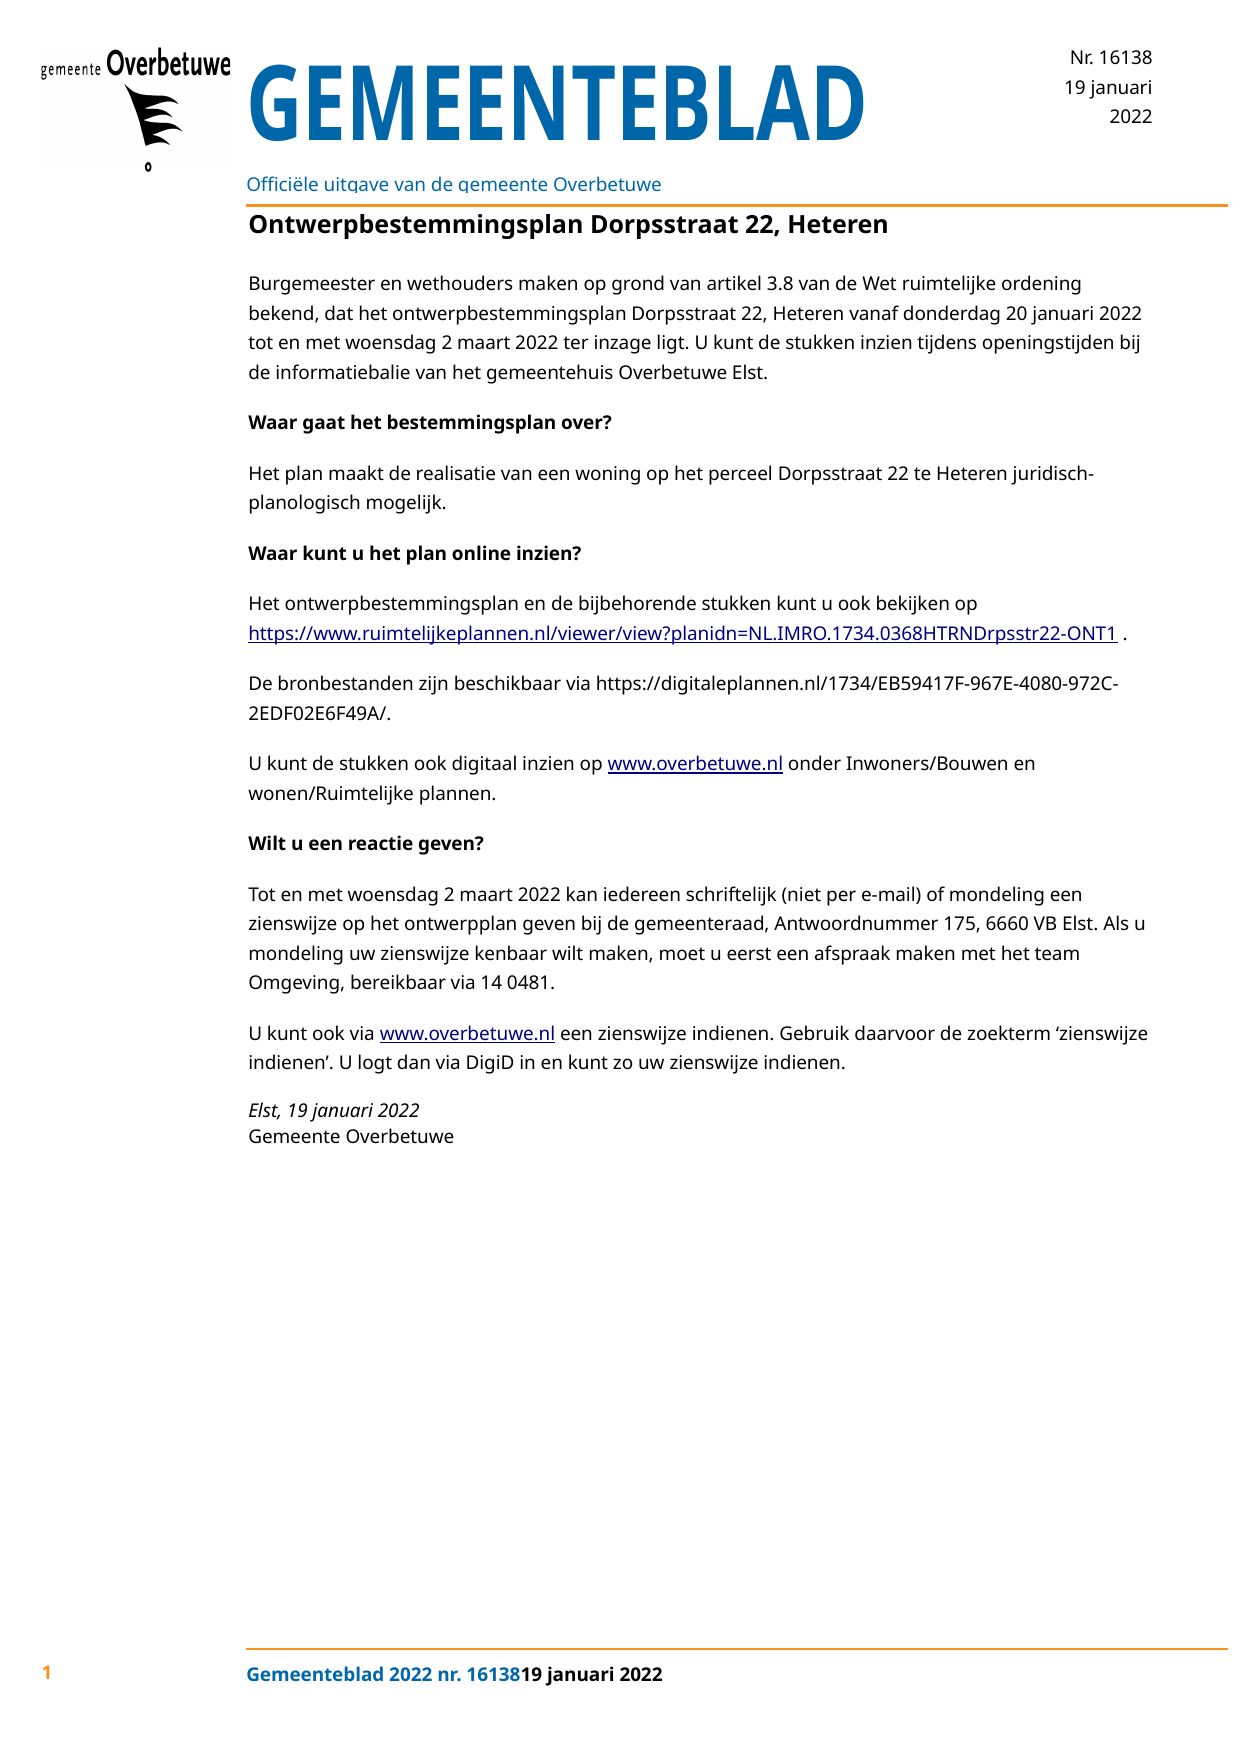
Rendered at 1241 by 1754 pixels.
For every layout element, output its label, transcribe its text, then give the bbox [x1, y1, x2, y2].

text Tot en met woensdag 2 maart 2022 kan iedereen schriftelijk (niet per e-mail) of mondeling een zienswijze op het ontwerpplan geven bij de gemeenteraad, Antwoordnummer 175, 6660 VB Elst. Als u mondeling uw zienswijze kenbaar wilt maken, moet u eerst een afspraak maken met het team Omgeving, bereikbaar via 14 0481. [248, 881, 1152, 995]
text Elst, 19 januari 2022 [248, 1097, 1152, 1123]
text De bronbestanden zijn beschikbaar via https://digitaleplannen.nl/1734/EB59417F-967E-4080-972C-2EDF02E6F49A/. [248, 670, 1152, 726]
text U kunt de stukken ook digitaal inzien op www.overbetuwe.nl onder Inwoners/Bouwen en wonen/Ruimtelijke plannen. [248, 750, 1152, 806]
text Wilt u een reactie geven? [248, 830, 1152, 856]
text Het plan maakt de realisatie van een woning op het perceel Dorpsstraat 22 te Heteren juridisch-planologisch mogelijk. [248, 460, 1152, 515]
text Gemeente Overbetuwe [248, 1123, 1152, 1149]
picture [41, 47, 231, 172]
text U kunt ook via www.overbetuwe.nl een zienswijze indienen. Gebruik daarvoor de zoekterm ‘zienswijze indienen’. U logt dan via DigiD in en kunt zo uw zienswijze indienen. [248, 1020, 1152, 1075]
text Waar gaat het bestemmingsplan over? [248, 409, 1152, 435]
text Het ontwerpbestemmingsplan en de bijbehorende stukken kunt u ook bekijken op https://www.ruimtelijkeplannen.nl/viewer/view?planidn=NL.IMRO.1734.0368HTRNDrpsstr22-ONT1 . [248, 590, 1152, 646]
text Ontwerpbestemmingsplan Dorpsstraat 22, Heteren [248, 207, 1152, 241]
text Waar kunt u het plan online inzien? [248, 540, 1152, 566]
text Burgemeester en wethouders maken op grond van artikel 3.8 van de Wet ruimtelijke ordening bekend, dat het ontwerpbestemmingsplan Dorpsstraat 22, Heteren vanaf donderdag 20 januari 2022 tot en met woensdag 2 maart 2022 ter inzage ligt. U kunt de stukken inzien tijdens openingstijden bij de informatiebalie van het gemeentehuis Overbetuwe Elst. [248, 270, 1152, 385]
